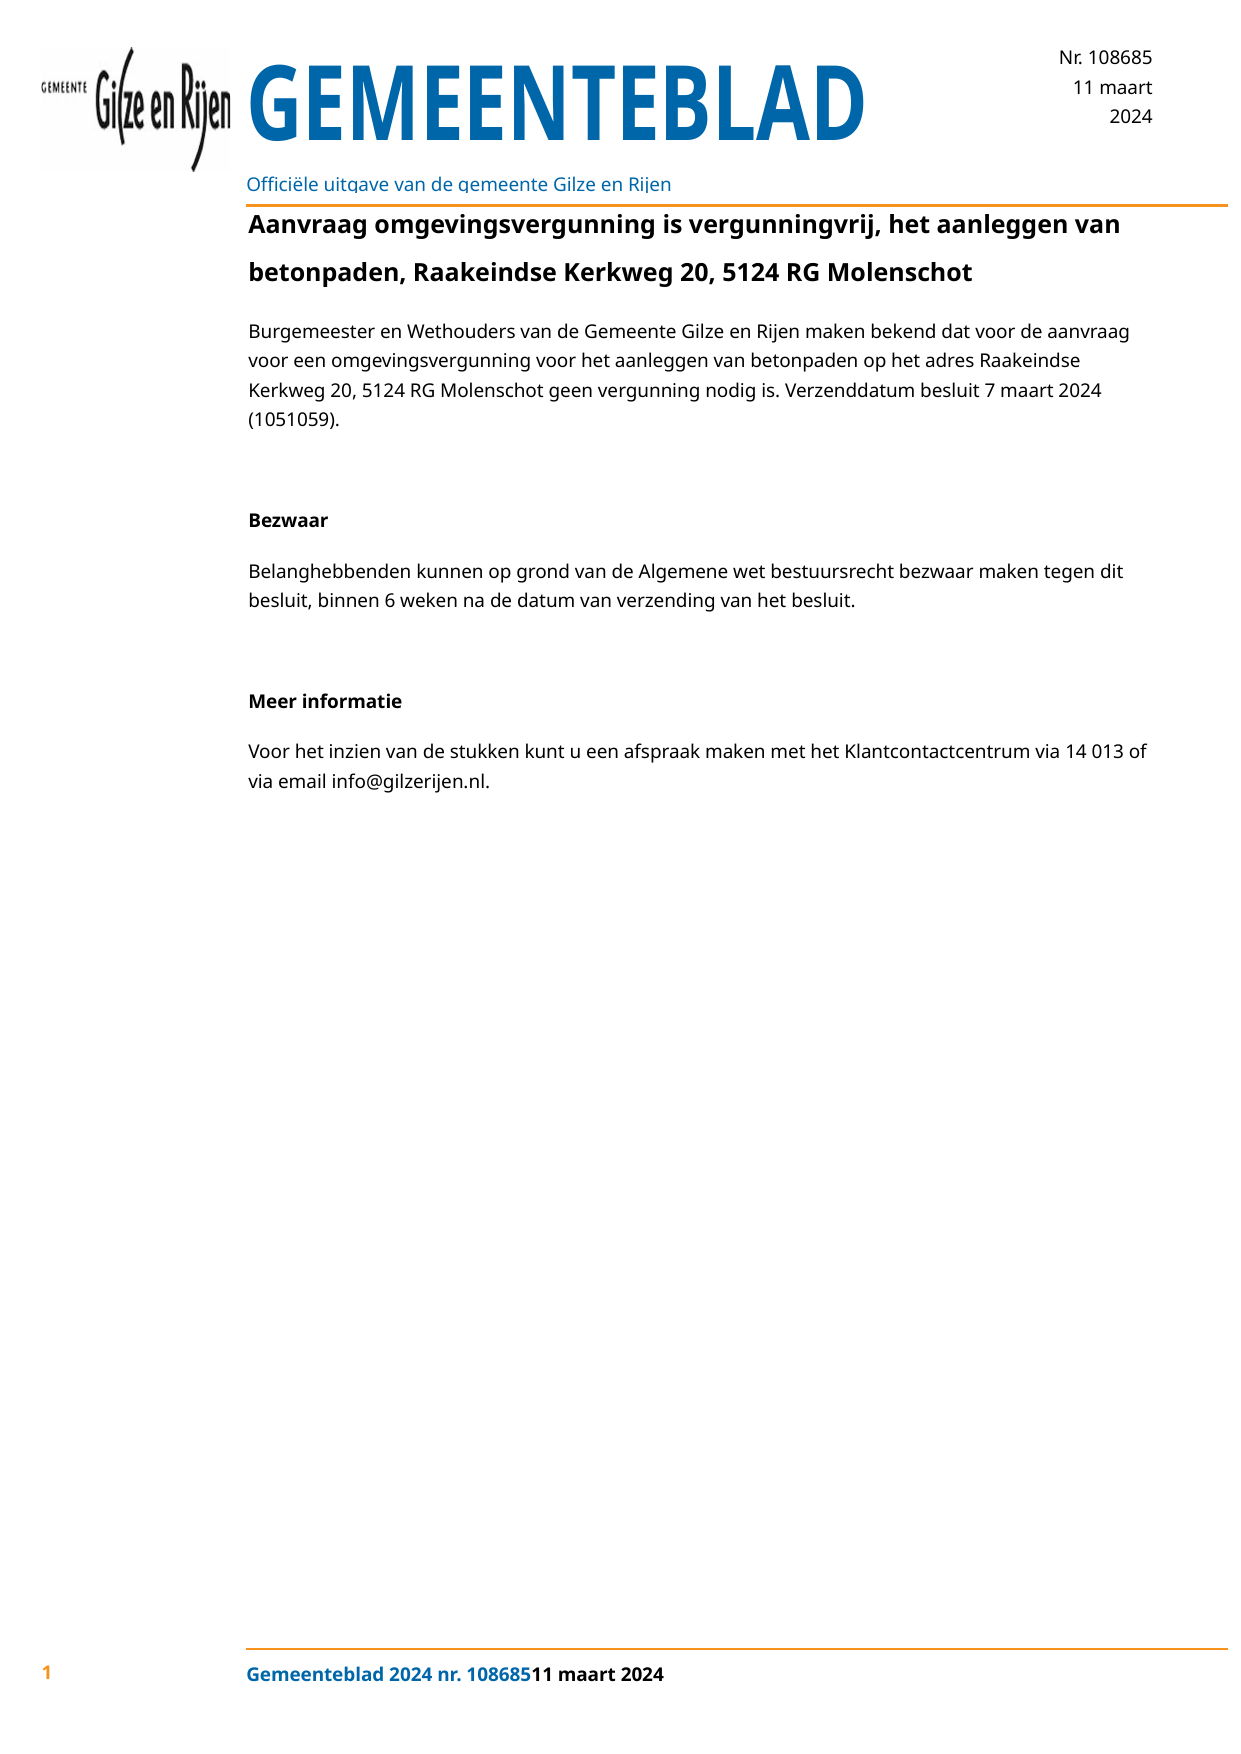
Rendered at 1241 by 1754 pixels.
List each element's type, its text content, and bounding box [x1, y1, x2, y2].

text Voor het inzien van de stukken kunt u een afspraak maken met het Klantcontactcentrum via 14 013 of via email info@gilzerijen.nl. [248, 739, 1152, 794]
picture [41, 47, 231, 172]
text Meer informatie [248, 688, 1152, 714]
text Aanvraag omgevingsvergunning is vergunningvrij, het aanleggen van betonpaden, Raakeindse Kerkweg 20, 5124 RG Molenschot [248, 207, 1152, 288]
text Belanghebbenden kunnen op grond van de Algemene wet bestuursrecht bezwaar maken tegen dit besluit, binnen 6 weken na de datum van verzending van het besluit. [248, 558, 1152, 613]
text Bezwaar [248, 507, 1152, 533]
text Burgemeester en Wethouders van de Gemeente Gilze en Rijen maken bekend dat voor de aanvraag voor een omgevingsvergunning voor het aanleggen van betonpaden op het adres Raakeindse Kerkweg 20, 5124 RG Molenschot geen vergunning nodig is. Verzenddatum besluit 7 maart 2024 (1051059). [248, 318, 1152, 432]
